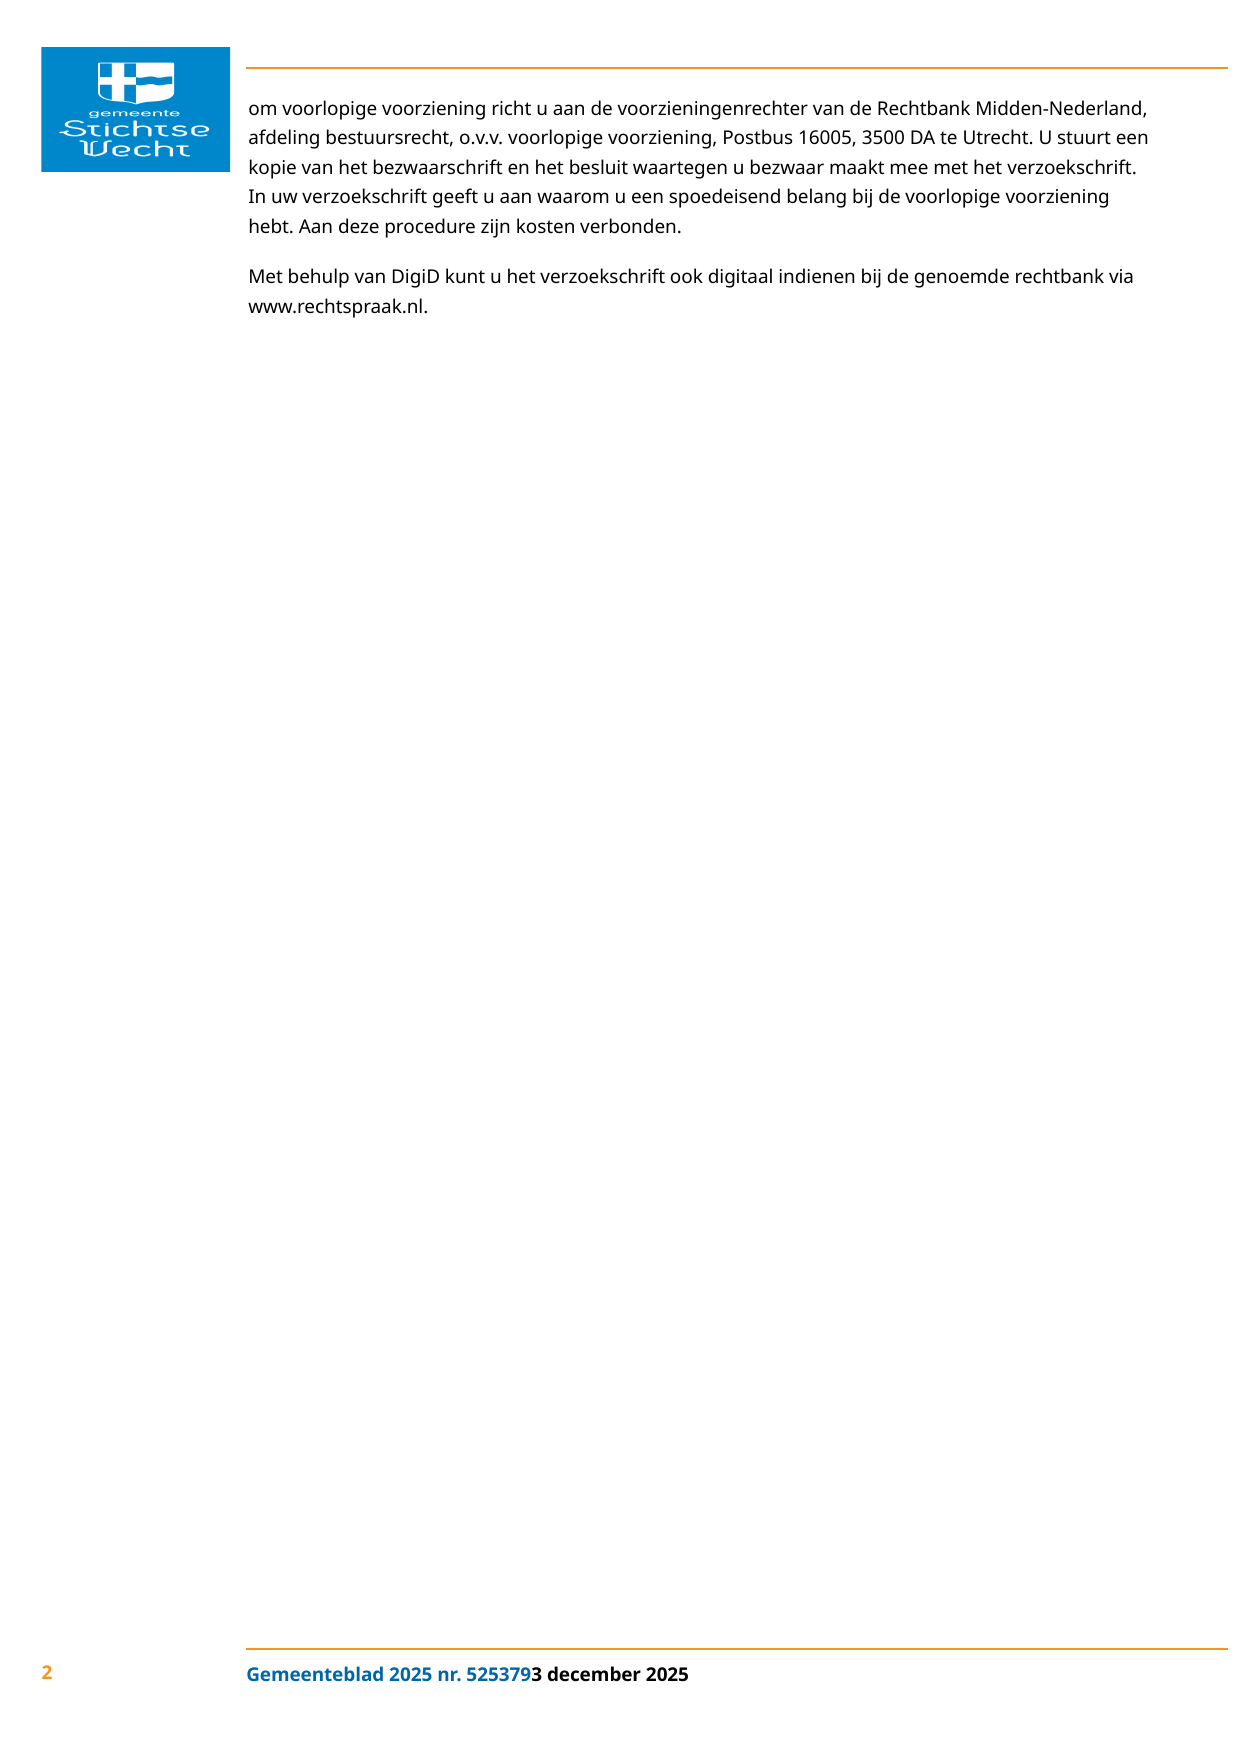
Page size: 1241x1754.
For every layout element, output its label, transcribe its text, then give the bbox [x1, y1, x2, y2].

text om voorlopige voorziening richt u aan de voorzieningenrechter van de Rechtbank Midden-Nederland, afdeling bestuursrecht, o.v.v. voorlopige voorziening, Postbus 16005, 3500 DA te Utrecht. U stuurt een kopie van het bezwaarschrift en het besluit waartegen u bezwaar maakt mee met het verzoekschrift. In uw verzoekschrift geeft u aan waarom u een spoedeisend belang bij de voorlopige voorziening hebt. Aan deze procedure zijn kosten verbonden. [248, 95, 1152, 239]
picture [137, 63, 174, 103]
text Met behulp van DigiD kunt u het verzoekschrift ook digitaal indienen bij de genoemde rechtbank via www.rechtspraak.nl. [248, 263, 1152, 319]
picture [99, 63, 135, 101]
